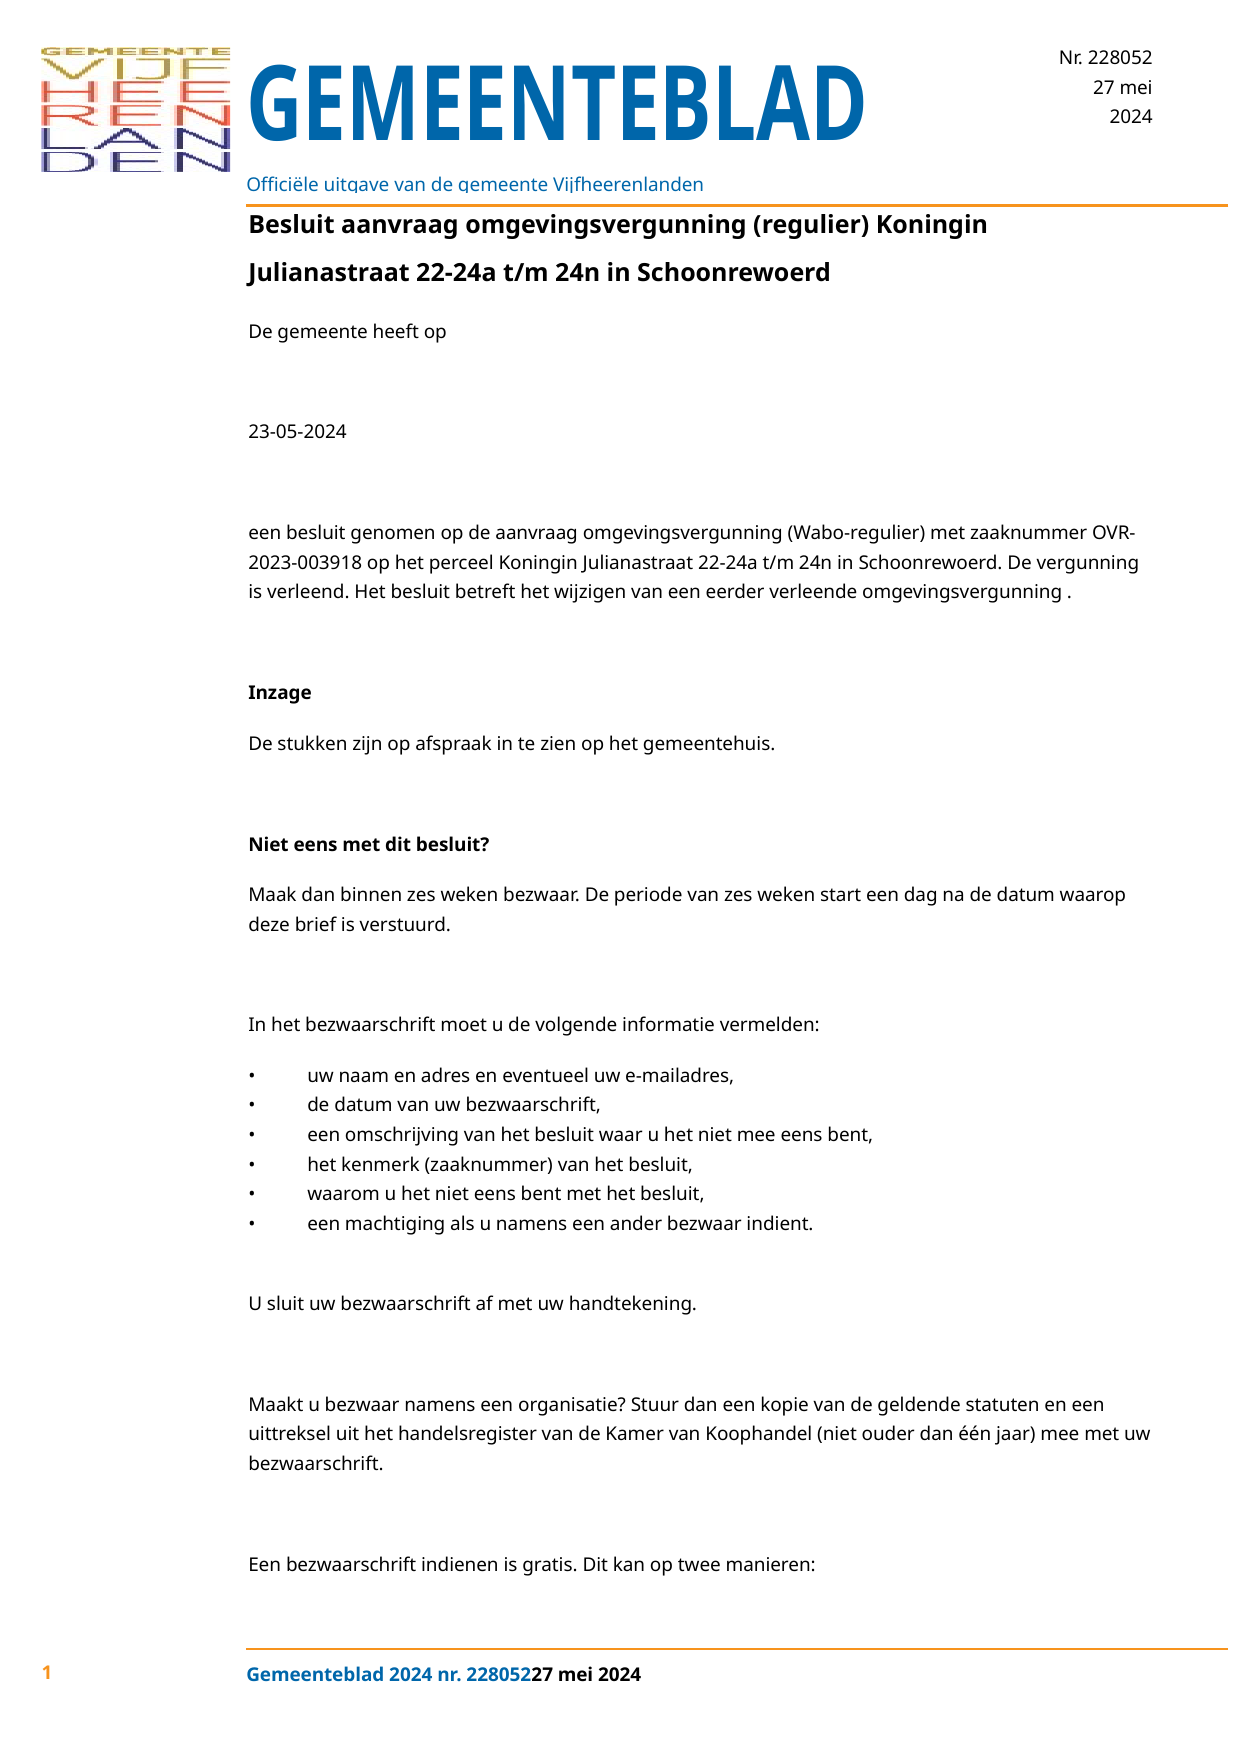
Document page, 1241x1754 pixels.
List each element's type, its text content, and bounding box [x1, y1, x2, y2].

text De stukken zijn op afspraak in te zien op het gemeentehuis. [248, 730, 1152, 756]
list de datum van uw bezwaarschrift, [248, 1092, 1152, 1117]
text Maakt u bezwaar namens een organisatie? Stuur dan een kopie van de geldende statuten en een uittreksel uit het handelsregister van de Kamer van Koophandel (niet ouder dan één jaar) mee met uw bezwaarschrift. [248, 1391, 1152, 1476]
text een besluit genomen op de aanvraag omgevingsvergunning (Wabo-regulier) met zaaknummer OVR-2023-003918 op het perceel Koningin Julianastraat 22-24a t/m 24n in Schoonrewoerd. De vergunning is verleend. Het besluit betreft het wijzigen van een eerder verleende omgevingsvergunning . [248, 519, 1152, 604]
text U sluit uw bezwaarschrift af met uw handtekening. [248, 1290, 1152, 1316]
list uw naam en adres en eventueel uw e-mailadres, [248, 1062, 1152, 1088]
list het kenmerk (zaaknummer) van het besluit, [248, 1151, 1152, 1177]
text 23-05-2024 [248, 419, 1152, 444]
text Maak dan binnen zes weken bezwaar. De periode van zes weken start een dag na de datum waarop deze brief is verstuurd. [248, 881, 1152, 937]
text Inzage [248, 679, 1152, 705]
text Besluit aanvraag omgevingsvergunning (regulier) Koningin Julianastraat 22-24a t/m 24n in Schoonrewoerd [248, 207, 1152, 288]
list een machtiging als u namens een ander bezwaar indient. [248, 1210, 1152, 1236]
picture [41, 47, 231, 172]
list een omschrijving van het besluit waar u het niet mee eens bent, [248, 1121, 1152, 1147]
text De gemeente heeft op [248, 318, 1152, 344]
text In het bezwaarschrift moet u de volgende informatie vermelden: [248, 1012, 1152, 1037]
list waarom u het niet eens bent met het besluit, [248, 1180, 1152, 1206]
text Niet eens met dit besluit? [248, 831, 1152, 857]
text Een bezwaarschrift indienen is gratis. Dit kan op twee manieren: [248, 1551, 1152, 1577]
